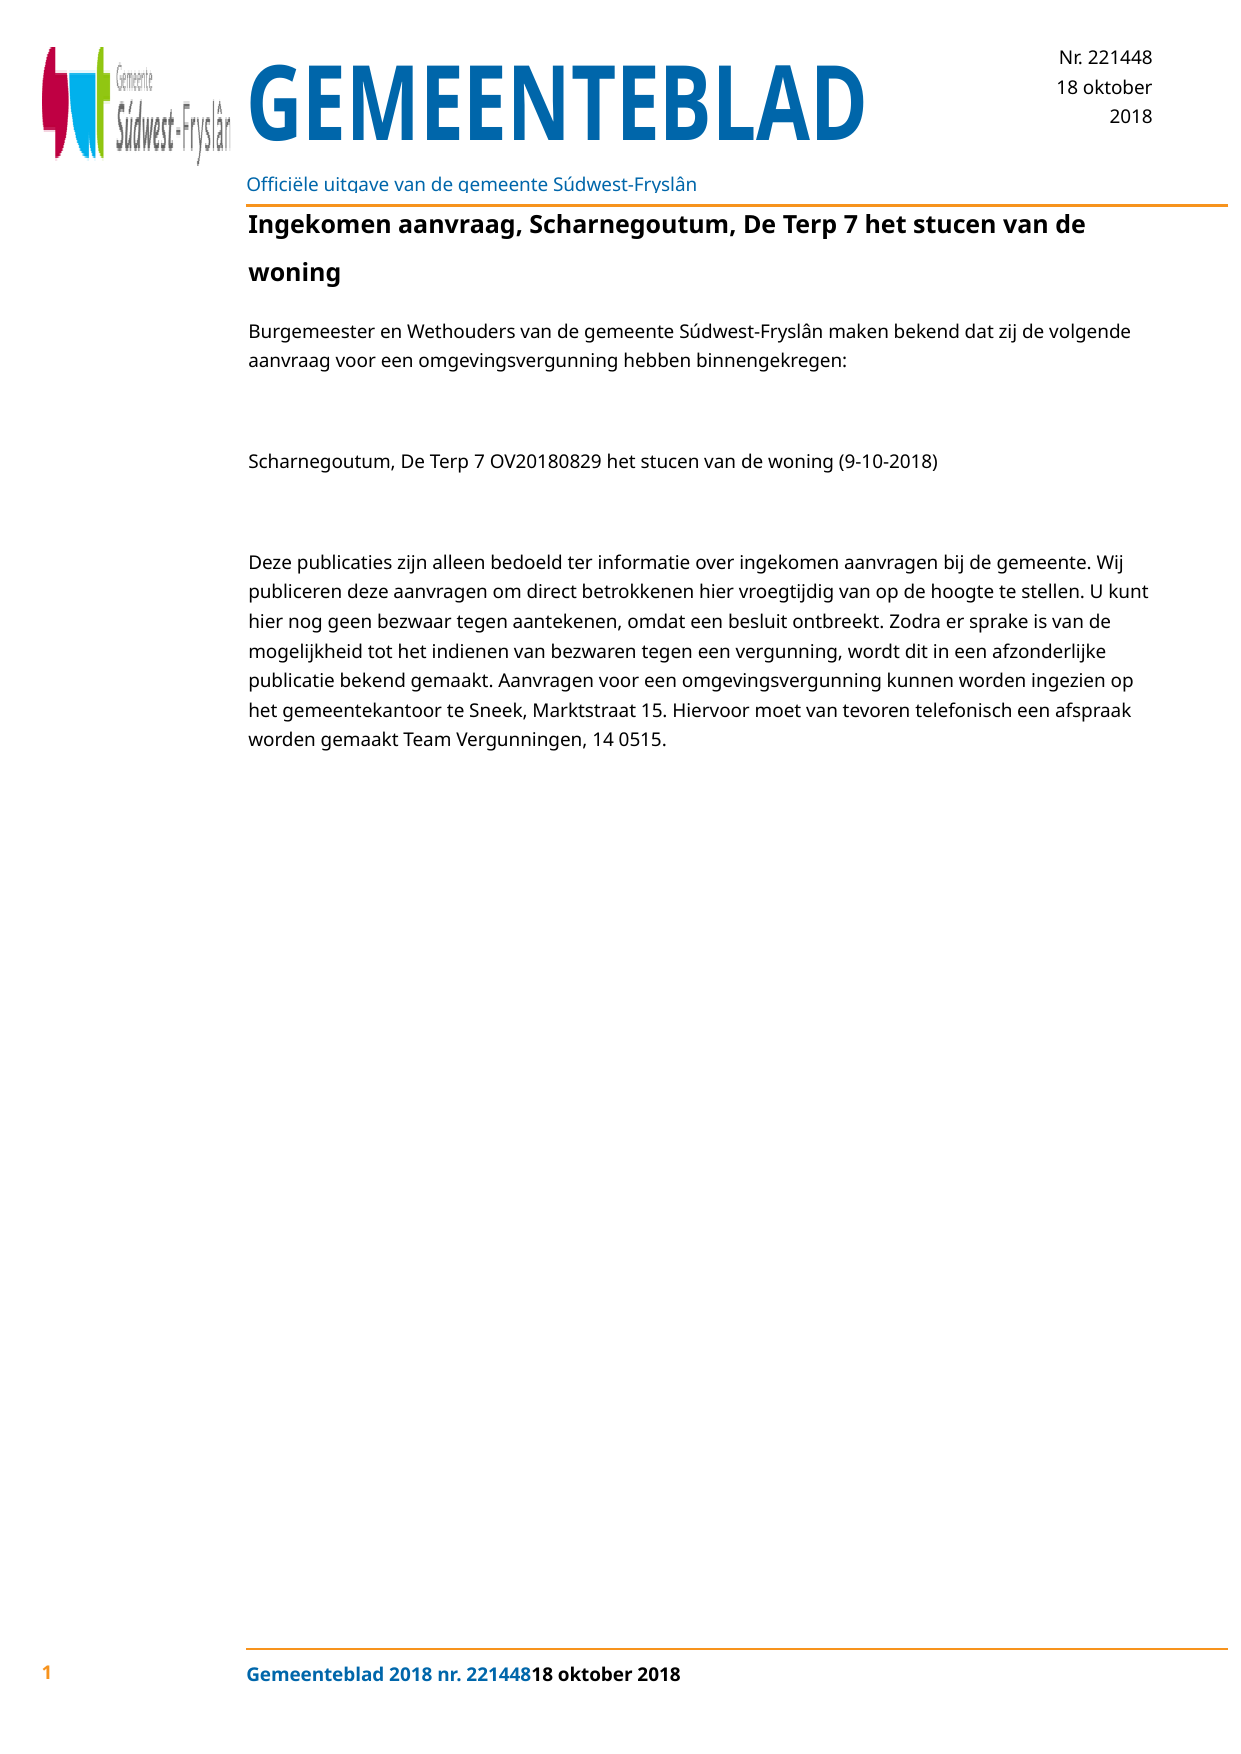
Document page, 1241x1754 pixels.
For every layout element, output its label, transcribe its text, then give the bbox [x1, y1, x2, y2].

text Deze publicaties zijn alleen bedoeld ter informatie over ingekomen aanvragen bij de gemeente. Wij publiceren deze aanvragen om direct betrokkenen hier vroegtijdig van op de hoogte te stellen. U kunt hier nog geen bezwaar tegen aantekenen, omdat een besluit ontbreekt. Zodra er sprake is van de mogelijkheid tot het indienen van bezwaren tegen een vergunning, wordt dit in een afzonderlijke publicatie bekend gemaakt. Aanvragen voor een omgevingsvergunning kunnen worden ingezien op het gemeentekantoor te Sneek, Marktstraat 15. Hiervoor moet van tevoren telefonisch een afspraak worden gemaakt Team Vergunningen, 14 0515. [248, 549, 1152, 752]
text Scharnegoutum, De Terp 7 OV20180829 het stucen van de woning (9-10-2018) [248, 448, 1152, 474]
text Burgemeester en Wethouders van de gemeente Súdwest-Fryslân maken bekend dat zij de volgende aanvraag voor een omgevingsvergunning hebben binnengekregen: [248, 318, 1152, 373]
text Ingekomen aanvraag, Scharnegoutum, De Terp 7 het stucen van de woning [248, 207, 1152, 288]
picture [41, 47, 231, 172]
